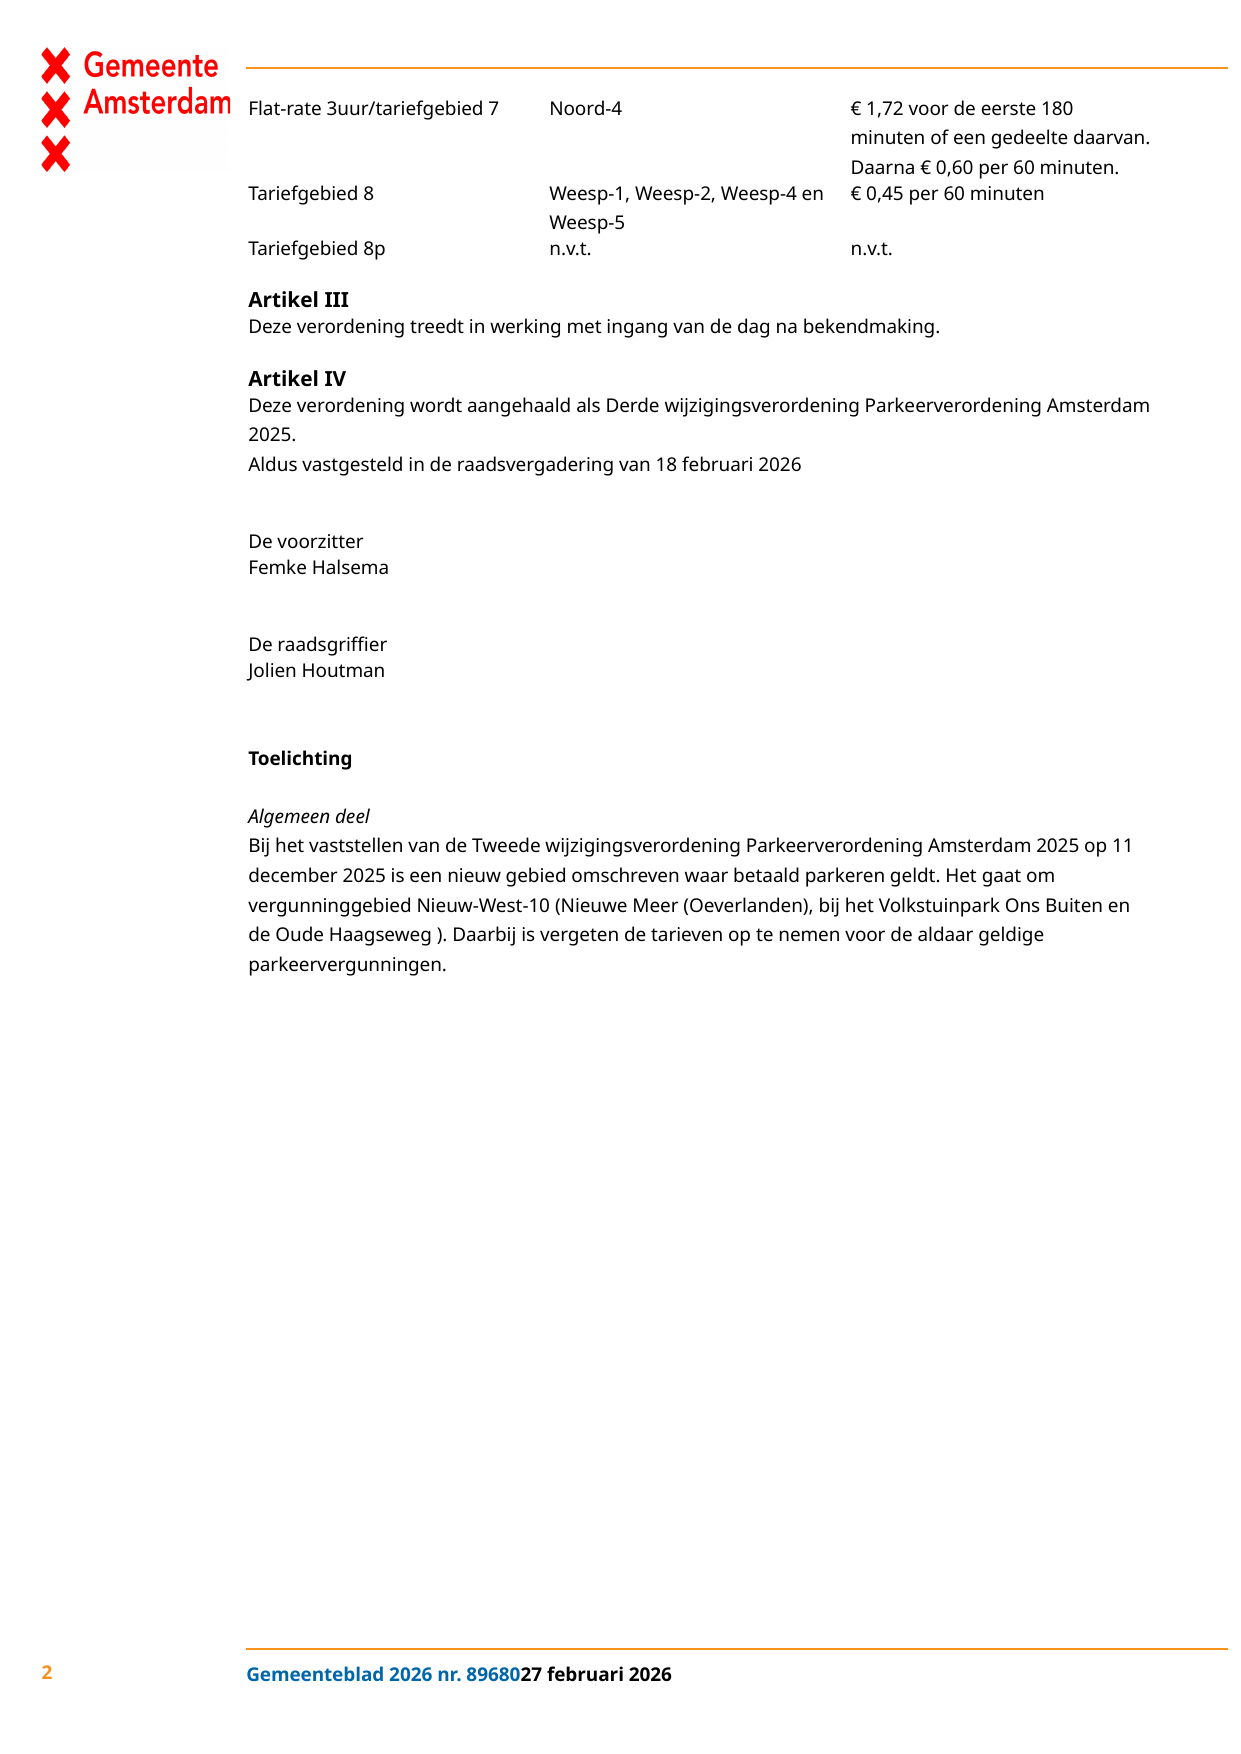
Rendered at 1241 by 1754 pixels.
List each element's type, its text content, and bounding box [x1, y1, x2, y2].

text De raadsgriffier [248, 631, 1152, 657]
table_cell Weesp-1, Weesp-2, Weesp-4 en Weesp-5 [549, 180, 850, 235]
table_cell Flat-rate 3uur/tariefgebied 7 [248, 95, 549, 180]
table_cell Noord-4 [549, 95, 850, 180]
text De voorzitter [248, 528, 1152, 554]
text Algemeen deel [248, 803, 1152, 829]
picture [41, 47, 231, 172]
text Femke Halsema [248, 554, 1152, 580]
table_cell Tariefgebied 8 [248, 180, 549, 235]
text Toelichting [248, 734, 1152, 774]
table_cell n.v.t. [549, 235, 850, 261]
text Artikel III [248, 285, 1152, 313]
table_cell Tariefgebied 8p [248, 235, 549, 261]
text Jolien Houtman [248, 657, 1152, 683]
text Aldus vastgesteld in de raadsvergadering van 18 februari 2026 [248, 451, 1152, 477]
table_cell € 1,72 voor de eerste 180 minuten of een gedeelte daarvan. Daarna € 0,60 per 60 minuten. [850, 95, 1152, 180]
text Deze verordening treedt in werking met ingang van de dag na bekendmaking. [248, 313, 1152, 339]
table_cell n.v.t. [850, 235, 1152, 261]
text Bij het vaststellen van de Tweede wijzigingsverordening Parkeerverordening Amsterdam 2025 op 11 december 2025 is een nieuw gebied omschreven waar betaald parkeren geldt. Het gaat om vergunninggebied Nieuw-West-10 (Nieuwe Meer (Oeverlanden), bij het Volkstuinpark Ons Buiten en de Oude Haagseweg ). Daarbij is vergeten de tarieven op te nemen voor de aldaar geldige parkeervergunningen. [248, 833, 1152, 977]
table_cell € 0,45 per 60 minuten [850, 180, 1152, 235]
text Deze verordening wordt aangehaald als Derde wijzigingsverordening Parkeerverordening Amsterdam 2025. [248, 392, 1152, 447]
text Artikel IV [248, 364, 1152, 392]
